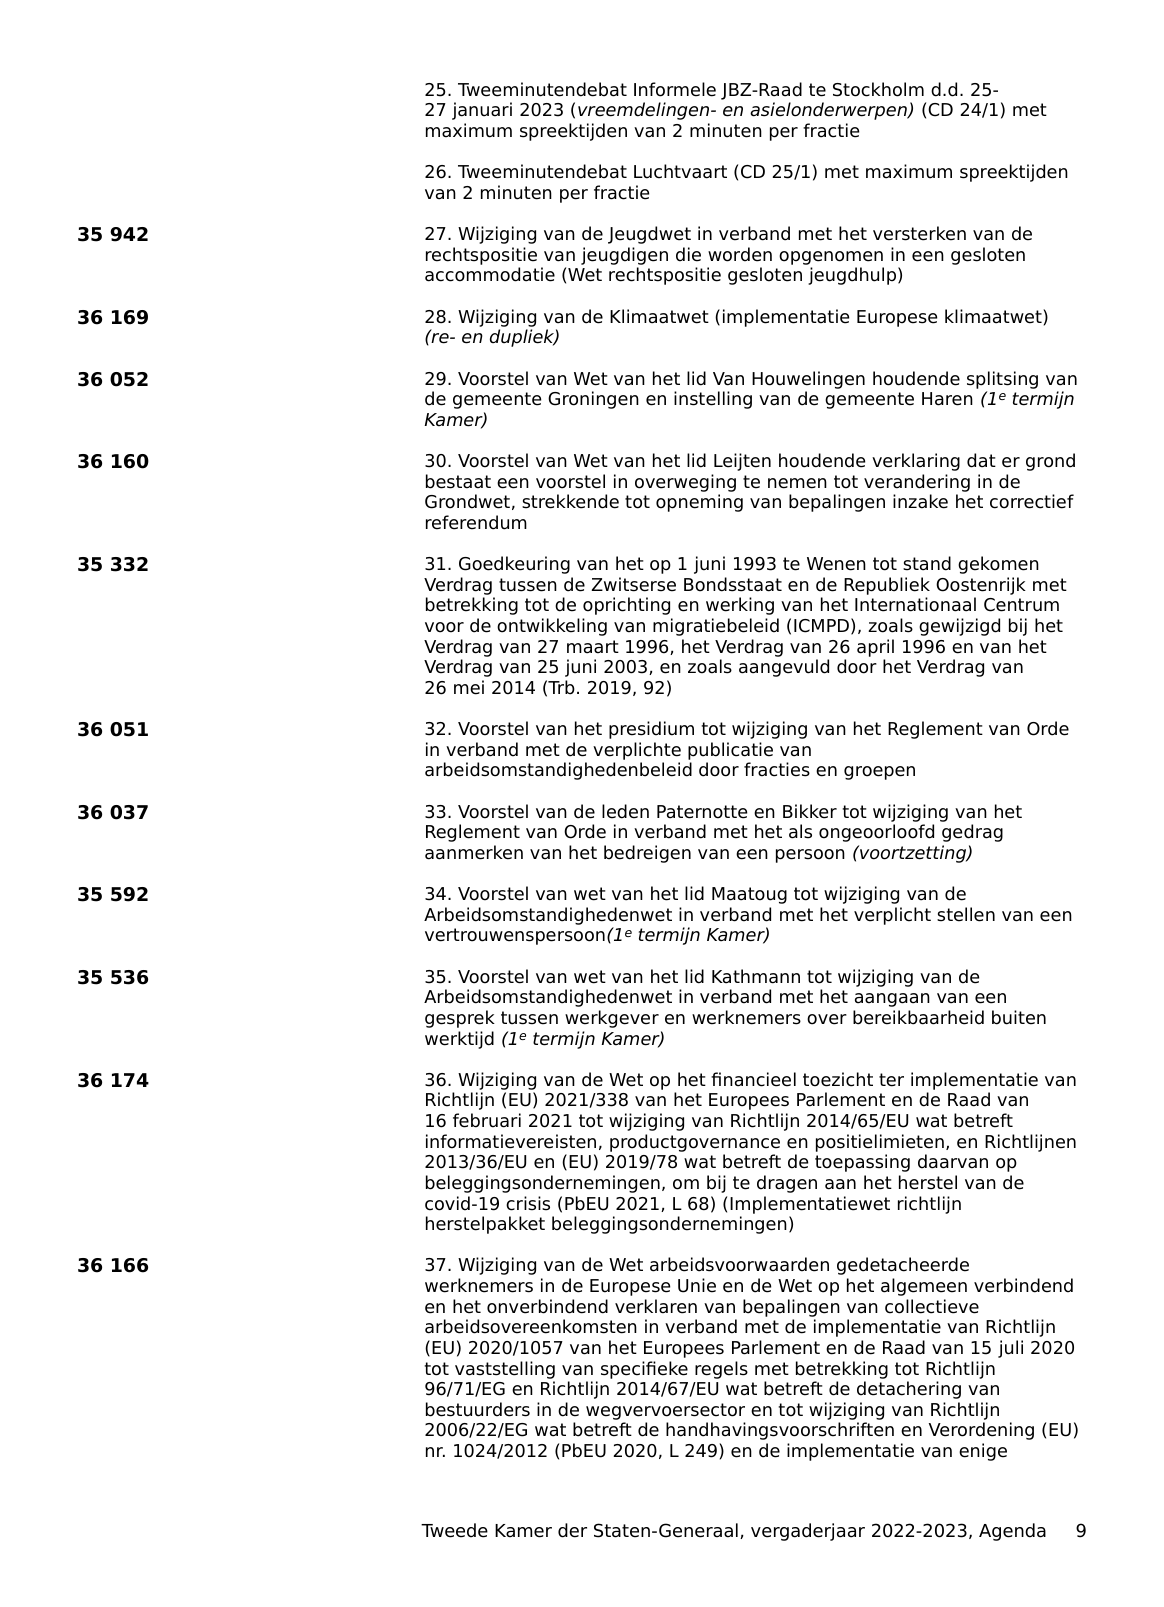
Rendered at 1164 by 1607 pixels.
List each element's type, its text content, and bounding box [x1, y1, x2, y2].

table_cell 35 536 [77, 967, 401, 1049]
table_cell [401, 430, 418, 451]
table_cell [77, 946, 401, 967]
table_cell [77, 699, 401, 719]
table_cell 27. Wijziging van de Jeugdwet in verband met het versterken van de rechtspositie van jeugdigen die worden opgenomen in een gesloten accommodatie (Wet rechtspositie gesloten jeugdhulp) [418, 224, 1087, 286]
table_cell [418, 1235, 1087, 1255]
table_cell [77, 59, 401, 80]
table_cell 37. Wijziging van de Wet arbeidsvoorwaarden gedetacheerde werknemers in de Europese Unie en de Wet op het algemeen verbindend en het onverbindend verklaren van bepalingen van collectieve arbeidsovereenkomsten in verband met de implementatie van Richtlijn (EU) 2020/1057 van het Europees Parlement en de Raad van 15 juli 2020 tot vaststelling van specifieke regels met betrekking tot Richtlijn 96/71/EG en Richtlijn 2014/67/EU wat betreft de detachering van bestuurders in de wegvervoersector en tot wijziging van Richtlijn 2006/22/EG wat betreft de handhavingsvoorschriften en Verordening (EU) nr. 1024/2012 (PbEU 2020, L 249) en de implementatie van enige [418, 1255, 1087, 1462]
table_cell 29. Voorstel van Wet van het lid Van Houwelingen houdende splitsing van de gemeente Groningen en instelling van de gemeente Haren (1e termijn Kamer) [418, 369, 1087, 430]
table_cell [418, 348, 1087, 368]
table_cell [77, 781, 401, 802]
table_cell [401, 80, 418, 142]
table_cell [418, 781, 1087, 802]
table_cell 30. Voorstel van Wet van het lid Leijten houdende verklaring dat er grond bestaat een voorstel in overweging te nemen tot verandering in de Grondwet, strekkende tot opneming van bepalingen inzake het correctief referendum [418, 451, 1087, 533]
table_cell [418, 699, 1087, 719]
table_cell [401, 864, 418, 884]
table_cell 34. Voorstel van wet van het lid Maatoug tot wijziging van de Arbeidsomstandighedenwet in verband met het verplicht stellen van een vertrouwenspersoon(1e termijn Kamer) [418, 884, 1087, 946]
table_cell [418, 534, 1087, 554]
table_cell [401, 1049, 418, 1070]
table_cell [77, 534, 401, 554]
table_cell [418, 286, 1087, 307]
table_cell [401, 451, 418, 533]
table_cell [401, 348, 418, 368]
table_cell [418, 204, 1087, 224]
table_cell [401, 162, 418, 203]
table_cell [401, 142, 418, 162]
table_cell [77, 1235, 401, 1255]
table_cell [401, 884, 418, 946]
table_cell [77, 286, 401, 307]
table_cell 36 174 [77, 1070, 401, 1235]
table_cell [401, 204, 418, 224]
table_cell 32. Voorstel van het presidium tot wijziging van het Reglement van Orde in verband met de verplichte publicatie van arbeidsomstandighedenbeleid door fracties en groepen [418, 719, 1087, 781]
table_cell [77, 142, 401, 162]
table_cell [77, 1049, 401, 1070]
table_cell [401, 781, 418, 802]
table_cell [418, 430, 1087, 451]
table_cell [401, 286, 418, 307]
table_cell 36. Wijziging van de Wet op het financieel toezicht ter implementatie van Richtlijn (EU) 2021/338 van het Europees Parlement en de Raad van 16 februari 2021 tot wijziging van Richtlijn 2014/65/EU wat betreft informatievereisten, productgovernance en positielimieten, en Richtlijnen 2013/36/EU en (EU) 2019/78 wat betreft de toepassing daarvan op beleggingsondernemingen, om bij te dragen aan het herstel van de covid-19 crisis (PbEU 2021, L 68) (Implementatiewet richtlijn herstelpakket beleggingsondernemingen) [418, 1070, 1087, 1235]
table_cell 36 166 [77, 1255, 401, 1462]
table_cell [401, 1070, 418, 1235]
table_cell [401, 802, 418, 863]
table_cell 36 051 [77, 719, 401, 781]
table_cell [401, 719, 418, 781]
table_cell [418, 59, 1087, 80]
table_cell 35 592 [77, 884, 401, 946]
table_cell 35. Voorstel van wet van het lid Kathmann tot wijziging van de Arbeidsomstandighedenwet in verband met het aangaan van een gesprek tussen werkgever en werknemers over bereikbaarheid buiten werktijd (1e termijn Kamer) [418, 967, 1087, 1049]
table_cell 26. Tweeminutendebat Luchtvaart (CD 25/1) met maximum spreektijden van 2 minuten per fractie [418, 162, 1087, 203]
table_cell 36 160 [77, 451, 401, 533]
table_cell [418, 864, 1087, 884]
table_cell [401, 534, 418, 554]
table_cell 36 169 [77, 307, 401, 348]
table_cell 36 052 [77, 369, 401, 430]
table_cell [77, 430, 401, 451]
table_cell 35 332 [77, 554, 401, 698]
table_cell 25. Tweeminutendebat Informele JBZ-Raad te Stockholm d.d. 25-27 januari 2023 (vreemdelingen- en asielonderwerpen) (CD 24/1) met maximum spreektijden van 2 minuten per fractie [418, 80, 1087, 142]
table_cell 33. Voorstel van de leden Paternotte en Bikker tot wijziging van het Reglement van Orde in verband met het als ongeoorloofd gedrag aanmerken van het bedreigen van een persoon (voortzetting) [418, 802, 1087, 863]
table_cell [77, 864, 401, 884]
table_cell [401, 946, 418, 967]
table_cell [401, 369, 418, 430]
table_cell [77, 204, 401, 224]
table_cell 31. Goedkeuring van het op 1 juni 1993 te Wenen tot stand gekomen Verdrag tussen de Zwitserse Bondsstaat en de Republiek Oostenrijk met betrekking tot de oprichting en werking van het Internationaal Centrum voor de ontwikkeling van migratiebeleid (ICMPD), zoals gewijzigd bij het Verdrag van 27 maart 1996, het Verdrag van 26 april 1996 en van het Verdrag van 25 juni 2003, en zoals aangevuld door het Verdrag van 26 mei 2014 (Trb. 2019, 92) [418, 554, 1087, 698]
table_cell 36 037 [77, 802, 401, 863]
table_cell [401, 59, 418, 80]
table_cell [401, 224, 418, 286]
table_cell [77, 80, 401, 142]
table_cell [401, 1255, 418, 1462]
table_cell [401, 699, 418, 719]
table_cell [401, 307, 418, 348]
table_cell [418, 1049, 1087, 1070]
table_cell [418, 142, 1087, 162]
table_cell [77, 348, 401, 368]
table_cell [401, 554, 418, 698]
table_cell [77, 162, 401, 203]
table_cell [401, 967, 418, 1049]
table_cell [418, 946, 1087, 967]
table_cell 28. Wijziging van de Klimaatwet (implementatie Europese klimaatwet) (re- en dupliek) [418, 307, 1087, 348]
table_cell 35 942 [77, 224, 401, 286]
table_cell [401, 1235, 418, 1255]
